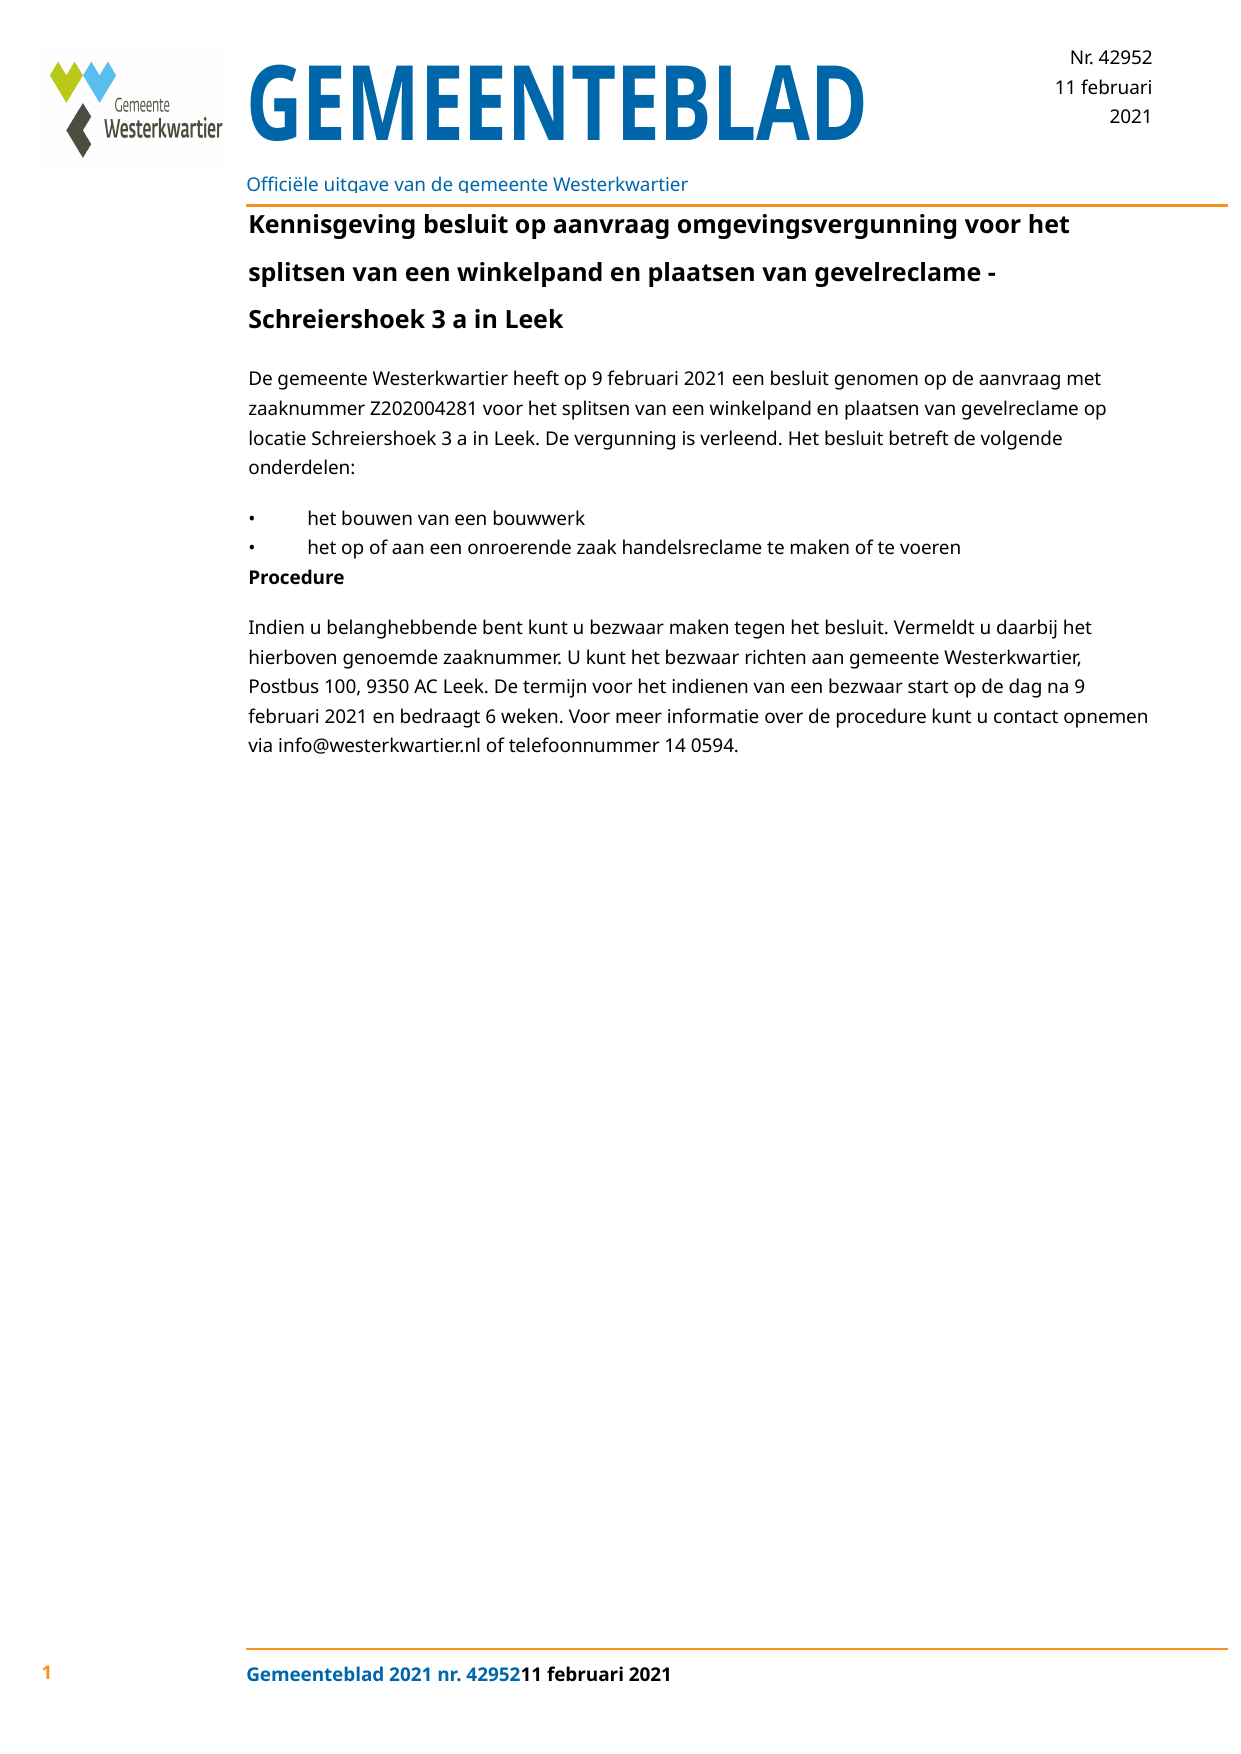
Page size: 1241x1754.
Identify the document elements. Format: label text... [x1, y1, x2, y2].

text Procedure [248, 564, 1152, 589]
list het op of aan een onroerende zaak handelsreclame te maken of te voeren [248, 534, 1152, 560]
picture [41, 47, 231, 172]
list het bouwen van een bouwwerk [248, 505, 1152, 530]
text De gemeente Westerkwartier heeft op 9 februari 2021 een besluit genomen op de aanvraag met zaaknummer Z202004281 voor het splitsen van een winkelpand en plaatsen van gevelreclame op locatie Schreiershoek 3 a in Leek. De vergunning is verleend. Het besluit betreft de volgende onderdelen: [248, 366, 1152, 480]
text Indien u belanghebbende bent kunt u bezwaar maken tegen het besluit. Vermeldt u daarbij het hierboven genoemde zaaknummer. U kunt het bezwaar richten aan gemeente Westerkwartier, Postbus 100, 9350 AC Leek. De termijn voor het indienen van een bezwaar start op de dag na 9 februari 2021 en bedraagt 6 weken. Voor meer informatie over de procedure kunt u contact opnemen via info@westerkwartier.nl of telefoonnummer 14 0594. [248, 614, 1152, 758]
text Kennisgeving besluit op aanvraag omgevingsvergunning voor het splitsen van een winkelpand en plaatsen van gevelreclame - Schreiershoek 3 a in Leek [248, 207, 1152, 336]
